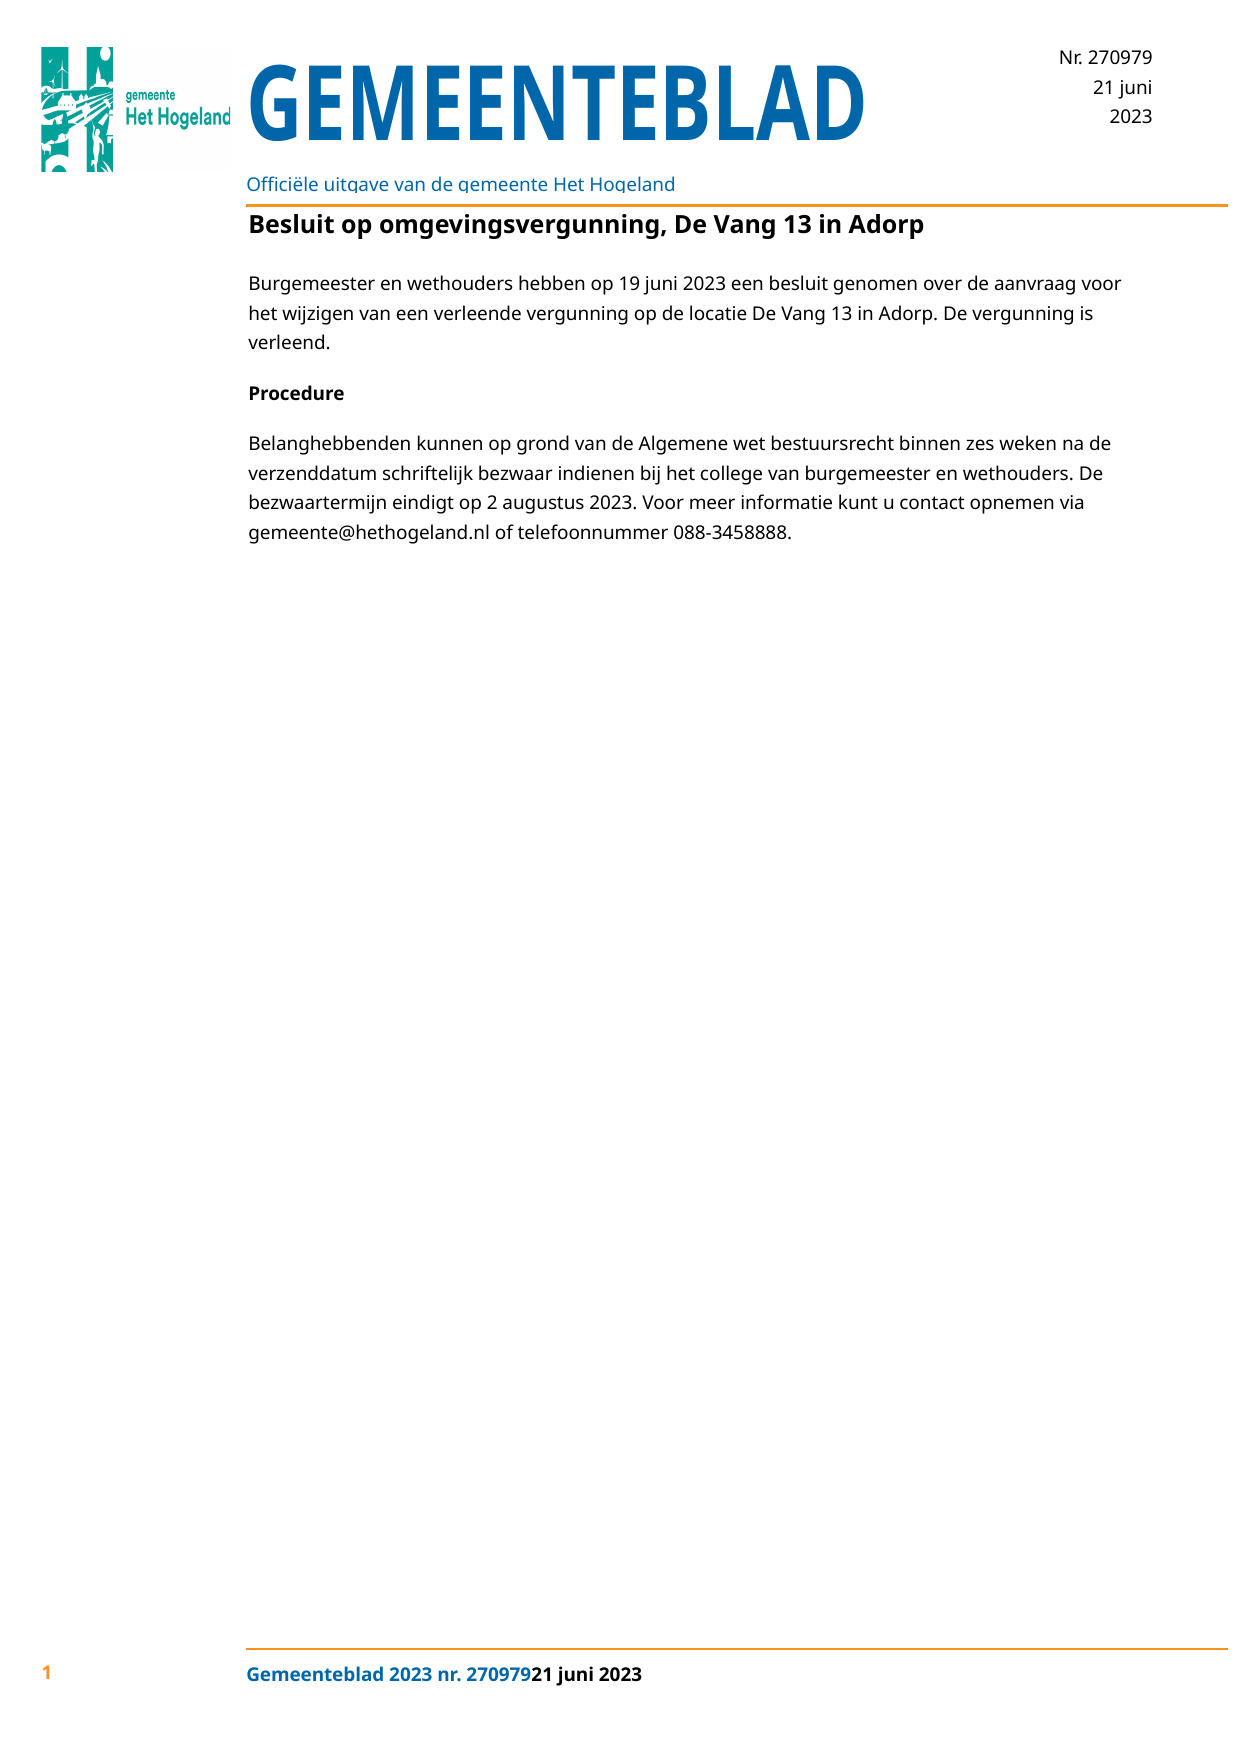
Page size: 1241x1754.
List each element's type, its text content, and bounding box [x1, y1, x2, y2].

text Besluit op omgevingsvergunning, De Vang 13 in Adorp [248, 207, 1152, 241]
text Burgemeester en wethouders hebben op 19 juni 2023 een besluit genomen over de aanvraag voor het wijzigen van een verleende vergunning op de locatie De Vang 13 in Adorp. De vergunning is verleend. [248, 270, 1152, 355]
picture [41, 47, 231, 172]
text Procedure [248, 380, 1152, 406]
text Belanghebbenden kunnen op grond van de Algemene wet bestuursrecht binnen zes weken na de verzenddatum schriftelijk bezwaar indienen bij het college van burgemeester en wethouders. De bezwaartermijn eindigt op 2 augustus 2023. Voor meer informatie kunt u contact opnemen via gemeente@hethogeland.nl of telefoonnummer 088-3458888. [248, 430, 1152, 545]
